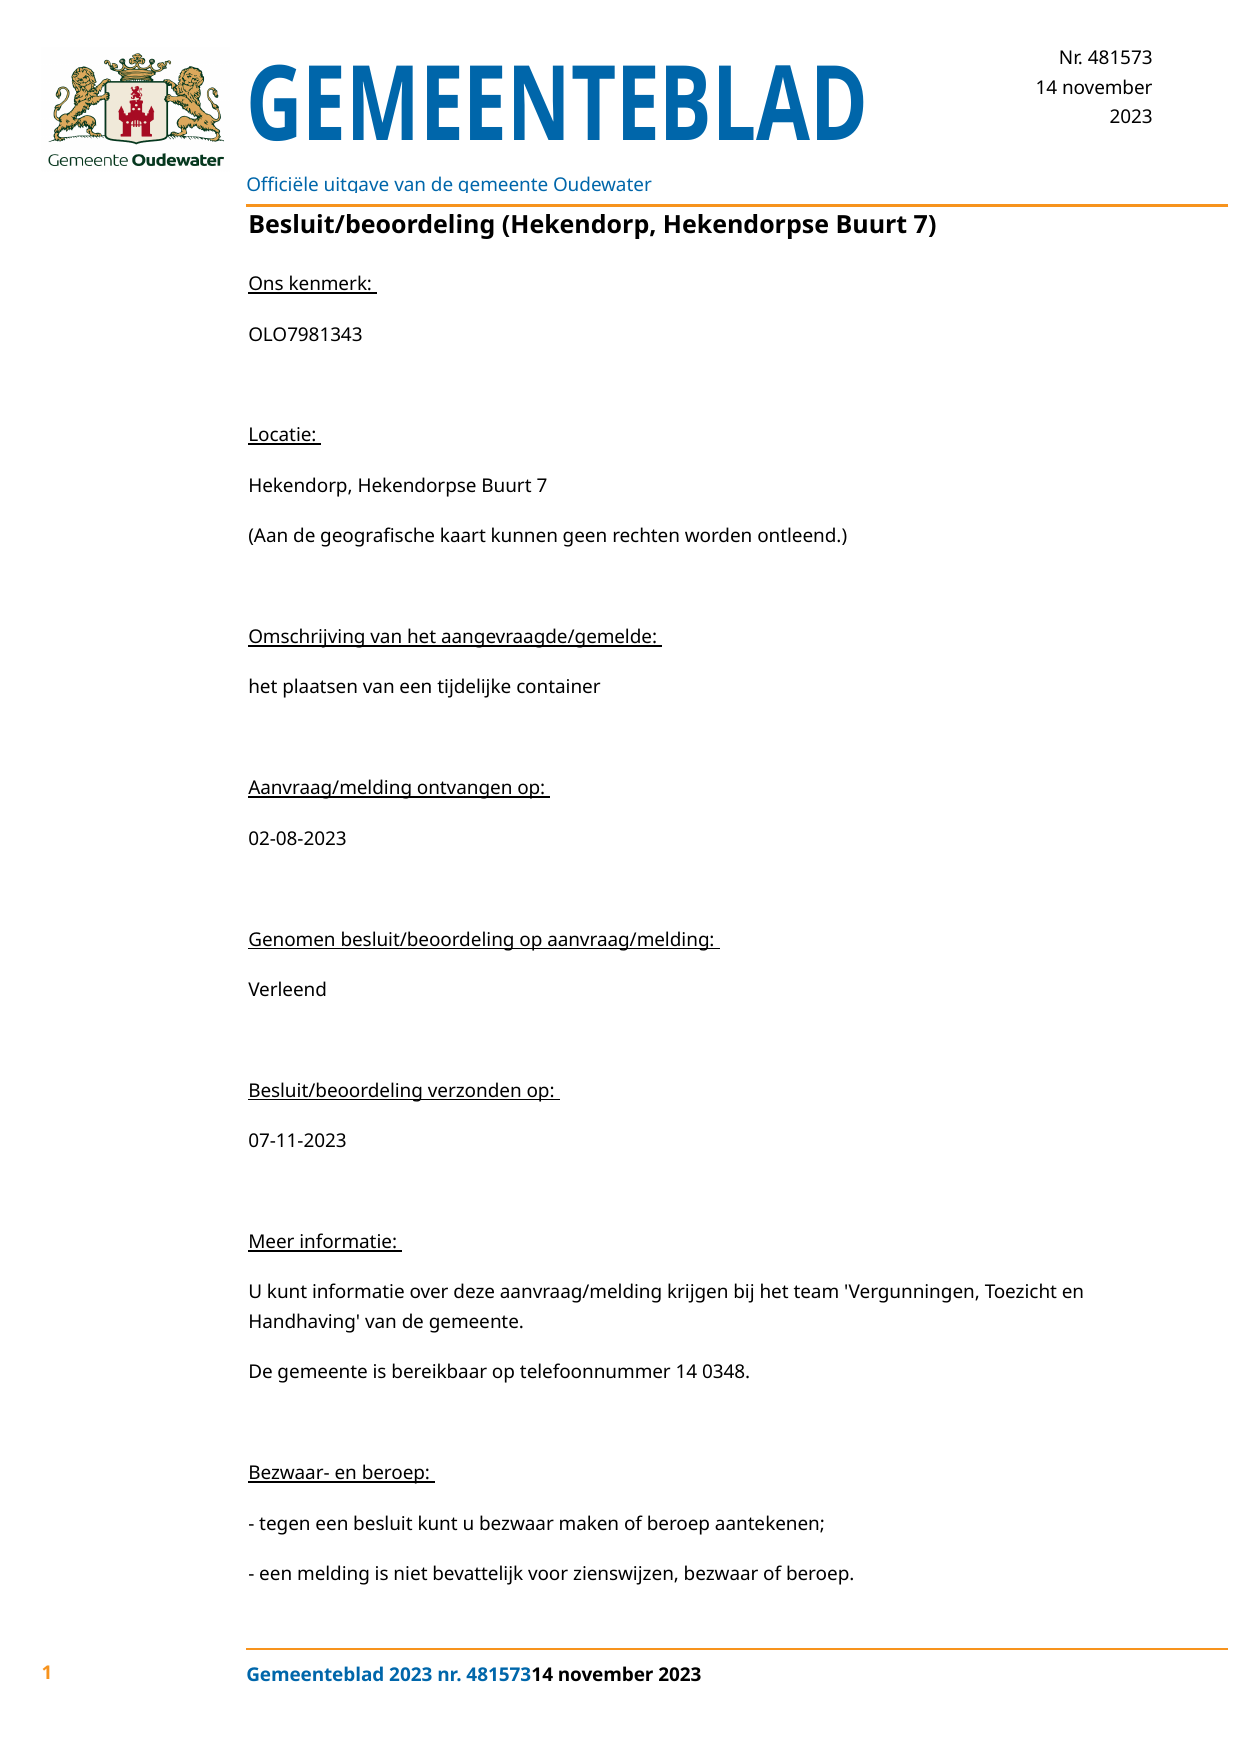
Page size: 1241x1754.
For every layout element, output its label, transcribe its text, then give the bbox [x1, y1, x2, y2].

text - tegen een besluit kunt u bezwaar maken of beroep aantekenen; [248, 1510, 1152, 1536]
text Hekendorp, Hekendorpse Buurt 7 [248, 472, 1152, 498]
text Meer informatie: [248, 1228, 1152, 1254]
text - een melding is niet bevattelijk voor zienswijzen, bezwaar of beroep. [248, 1560, 1152, 1586]
text Omschrijving van het aangevraagde/gemelde: [248, 623, 1152, 649]
text U kunt informatie over deze aanvraag/melding krijgen bij het team 'Vergunningen, Toezicht en Handhaving' van de gemeente. [248, 1279, 1152, 1334]
text Bezwaar- en beroep: [248, 1459, 1152, 1485]
text Ons kenmerk: [248, 270, 1152, 296]
text 07-11-2023 [248, 1127, 1152, 1153]
text Besluit/beoordeling verzonden op: [248, 1077, 1152, 1103]
text Besluit/beoordeling (Hekendorp, Hekendorpse Buurt 7) [248, 207, 1152, 241]
text 02-08-2023 [248, 825, 1152, 851]
text het plaatsen van een tijdelijke container [248, 674, 1152, 699]
text (Aan de geografische kaart kunnen geen rechten worden ontleend.) [248, 522, 1152, 548]
text Locatie: [248, 422, 1152, 447]
text Aanvraag/melding ontvangen op: [248, 774, 1152, 800]
text OLO7981343 [248, 321, 1152, 346]
text Verleend [248, 976, 1152, 1002]
picture [41, 47, 231, 172]
text Genomen besluit/beoordeling op aanvraag/melding: [248, 926, 1152, 951]
text De gemeente is bereikbaar op telefoonnummer 14 0348. [248, 1359, 1152, 1384]
